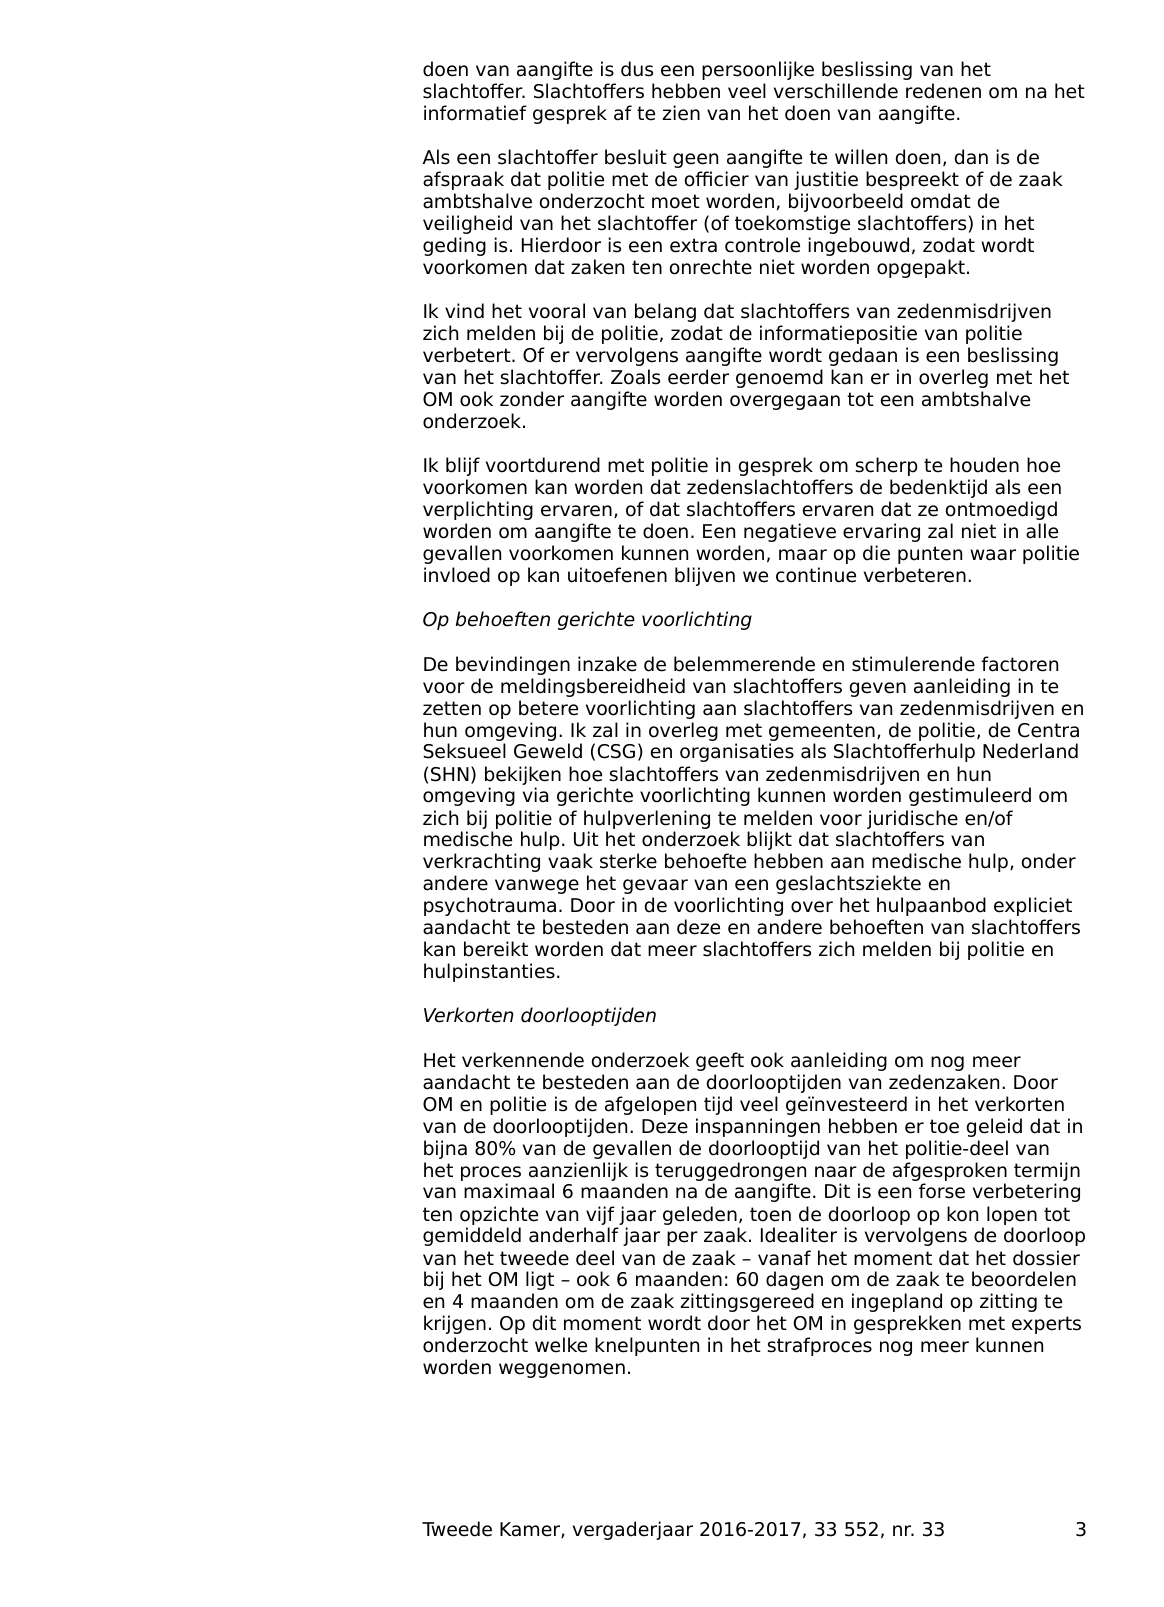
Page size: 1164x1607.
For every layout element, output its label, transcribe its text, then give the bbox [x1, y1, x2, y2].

text De bevindingen inzake de belemmerende en stimulerende factoren voor de meldingsbereidheid van slachtoffers geven aanleiding in te zetten op betere voorlichting aan slachtoffers van zedenmisdrijven en hun omgeving. Ik zal in overleg met gemeenten, de politie, de Centra Seksueel Geweld (CSG) en organisaties als Slachtofferhulp Nederland (SHN) bekijken hoe slachtoffers van zedenmisdrijven en hun omgeving via gerichte voorlichting kunnen worden gestimuleerd om zich bij politie of hulpverlening te melden voor juridische en/of medische hulp. Uit het onderzoek blijkt dat slachtoffers van verkrachting vaak sterke behoefte hebben aan medische hulp, onder andere vanwege het gevaar van een geslachtsziekte en psychotrauma. Door in de voorlichting over het hulpaanbod expliciet aandacht te besteden aan deze en andere behoeften van slachtoffers kan bereikt worden dat meer slachtoffers zich melden bij politie en hulpinstanties. [422, 653, 1087, 983]
text Het verkennende onderzoek geeft ook aanleiding om nog meer aandacht te besteden aan de doorlooptijden van zedenzaken. Door OM en politie is de afgelopen tijd veel geïnvesteerd in het verkorten van de doorlooptijden. Deze inspanningen hebben er toe geleid dat in bijna 80% van de gevallen de doorlooptijd van het politie-deel van het proces aanzienlijk is teruggedrongen naar de afgesproken termijn van maximaal 6 maanden na de aangifte. Dit is een forse verbetering ten opzichte van vijf jaar geleden, toen de doorloop op kon lopen tot gemiddeld anderhalf jaar per zaak. Idealiter is vervolgens de doorloop van het tweede deel van de zaak – vanaf het moment dat het dossier bij het OM ligt – ook 6 maanden: 60 dagen om de zaak te beoordelen en 4 maanden om de zaak zittingsgereed en ingepland op zitting te krijgen. Op dit moment wordt door het OM in gesprekken met experts onderzocht welke knelpunten in het strafproces nog meer kunnen worden weggenomen. [422, 1049, 1087, 1379]
text doen van aangifte is dus een persoonlijke beslissing van het slachtoffer. Slachtoffers hebben veel verschillende redenen om na het informatief gesprek af te zien van het doen van aangifte. [422, 59, 1087, 125]
text Ik vind het vooral van belang dat slachtoffers van zedenmisdrijven zich melden bij de politie, zodat de informatiepositie van politie verbetert. Of er vervolgens aangifte wordt gedaan is een beslissing van het slachtoffer. Zoals eerder genoemd kan er in overleg met het OM ook zonder aangifte worden overgegaan tot een ambtshalve onderzoek. [422, 301, 1087, 433]
text Ik blijf voortdurend met politie in gesprek om scherp te houden hoe voorkomen kan worden dat zedenslachtoffers de bedenktijd als een verplichting ervaren, of dat slachtoffers ervaren dat ze ontmoedigd worden om aangifte te doen. Een negatieve ervaring zal niet in alle gevallen voorkomen kunnen worden, maar op die punten waar politie invloed op kan uitoefenen blijven we continue verbeteren. [422, 455, 1087, 587]
subtitle Op behoeften gerichte voorlichting [422, 609, 1087, 631]
text Als een slachtoffer besluit geen aangifte te willen doen, dan is de afspraak dat politie met de officier van justitie bespreekt of de zaak ambtshalve onderzocht moet worden, bijvoorbeeld omdat de veiligheid van het slachtoffer (of toekomstige slachtoffers) in het geding is. Hierdoor is een extra controle ingebouwd, zodat wordt voorkomen dat zaken ten onrechte niet worden opgepakt. [422, 147, 1087, 279]
subtitle Verkorten doorlooptijden [422, 1005, 1087, 1027]
